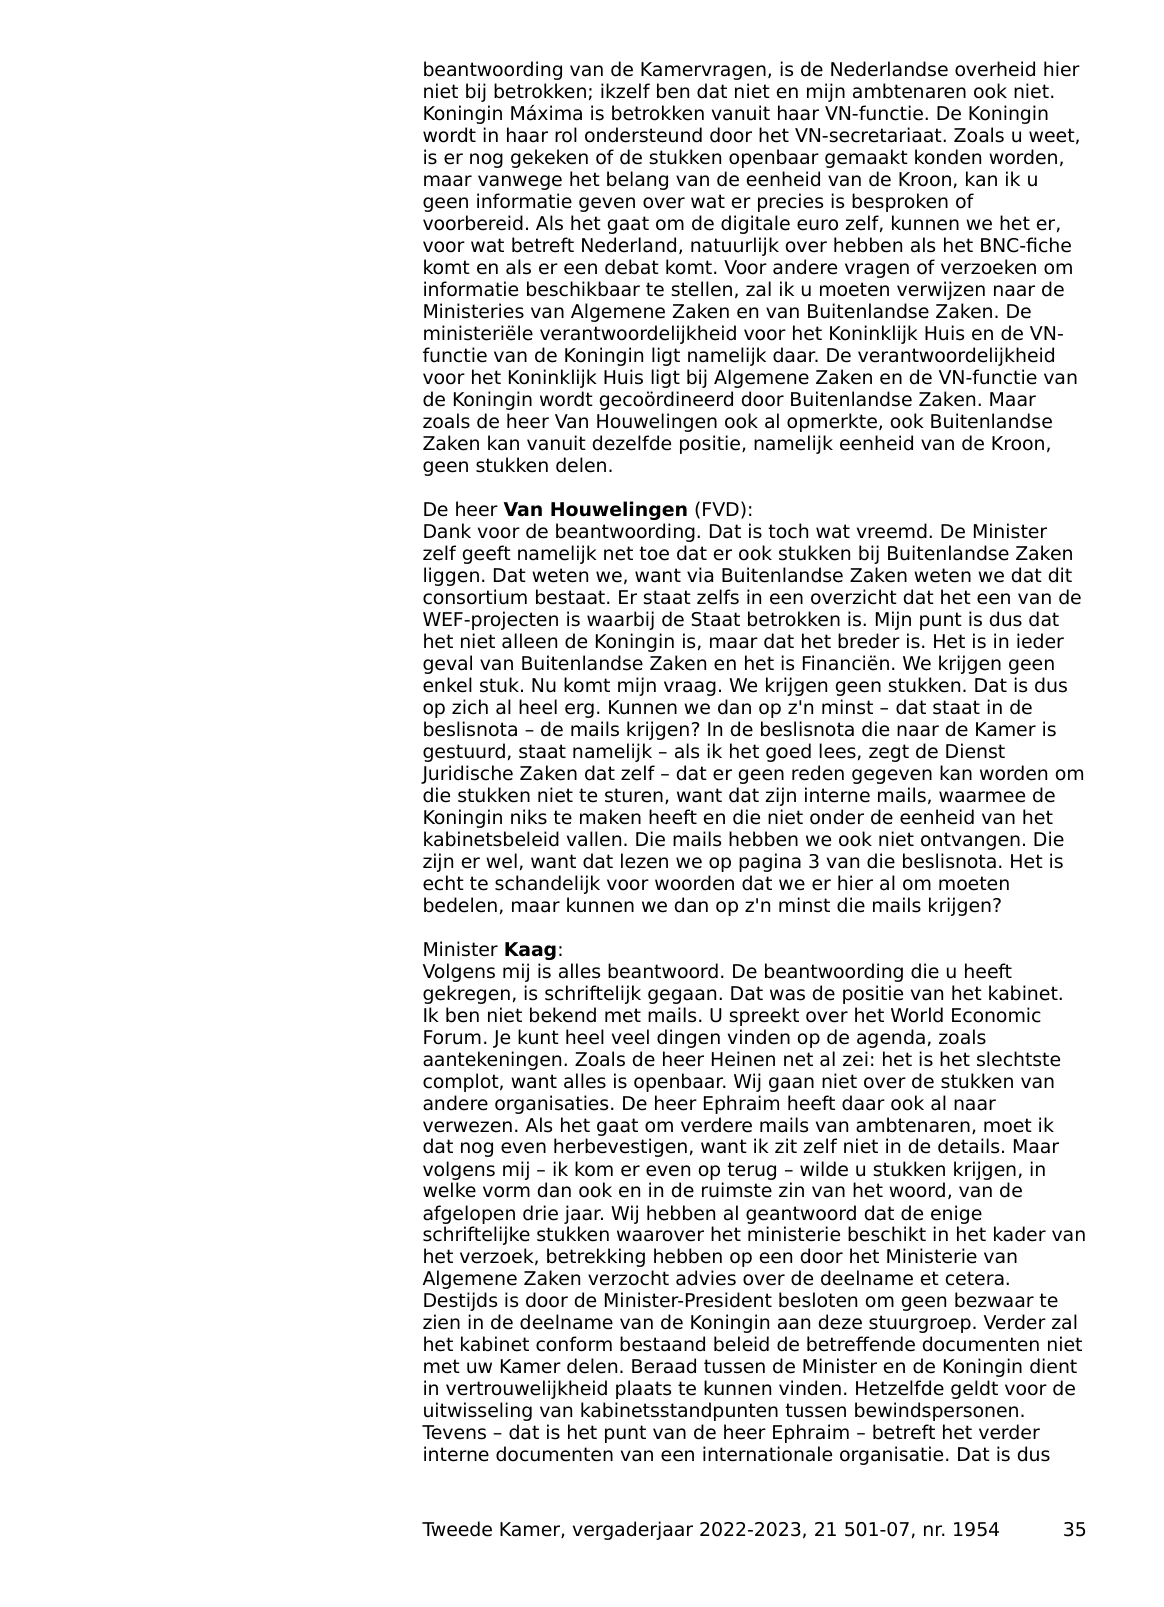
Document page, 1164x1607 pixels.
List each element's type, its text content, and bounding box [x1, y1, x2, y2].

text beantwoording van de Kamervragen, is de Nederlandse overheid hier niet bij betrokken; ikzelf ben dat niet en mijn ambtenaren ook niet. Koningin Máxima is betrokken vanuit haar VN-functie. De Koningin wordt in haar rol ondersteund door het VN-secretariaat. Zoals u weet, is er nog gekeken of de stukken openbaar gemaakt konden worden, maar vanwege het belang van de eenheid van de Kroon, kan ik u geen informatie geven over wat er precies is besproken of voorbereid. Als het gaat om de digitale euro zelf, kunnen we het er, voor wat betreft Nederland, natuurlijk over hebben als het BNC-fiche komt en als er een debat komt. Voor andere vragen of verzoeken om informatie beschikbaar te stellen, zal ik u moeten verwijzen naar de Ministeries van Algemene Zaken en van Buitenlandse Zaken. De ministeriële verantwoordelijkheid voor het Koninklijk Huis en de VN-functie van de Koningin ligt namelijk daar. De verantwoordelijkheid voor het Koninklijk Huis ligt bij Algemene Zaken en de VN-functie van de Koningin wordt gecoördineerd door Buitenlandse Zaken. Maar zoals de heer Van Houwelingen ook al opmerkte, ook Buitenlandse Zaken kan vanuit dezelfde positie, namelijk eenheid van de Kroon, geen stukken delen. [422, 59, 1087, 477]
text Volgens mij is alles beantwoord. De beantwoording die u heeft gekregen, is schriftelijk gegaan. Dat was de positie van het kabinet. Ik ben niet bekend met mails. U spreekt over het World Economic Forum. Je kunt heel veel dingen vinden op de agenda, zoals aantekeningen. Zoals de heer Heinen net al zei: het is het slechtste complot, want alles is openbaar. Wij gaan niet over de stukken van andere organisaties. De heer Ephraim heeft daar ook al naar verwezen. Als het gaat om verdere mails van ambtenaren, moet ik dat nog even herbevestigen, want ik zit zelf niet in de details. Maar volgens mij – ik kom er even op terug – wilde u stukken krijgen, in welke vorm dan ook en in de ruimste zin van het woord, van de afgelopen drie jaar. Wij hebben al geantwoord dat de enige schriftelijke stukken waarover het ministerie beschikt in het kader van het verzoek, betrekking hebben op een door het Ministerie van Algemene Zaken verzocht advies over de deelname et cetera. Destijds is door de Minister-President besloten om geen bezwaar te zien in de deelname van de Koningin aan deze stuurgroep. Verder zal het kabinet conform bestaand beleid de betreffende documenten niet met uw Kamer delen. Beraad tussen de Minister en de Koningin dient in vertrouwelijkheid plaats te kunnen vinden. Hetzelfde geldt voor de uitwisseling van kabinetsstandpunten tussen bewindspersonen. Tevens – dat is het punt van de heer Ephraim – betreft het verder interne documenten van een internationale organisatie. Dat is dus [422, 961, 1087, 1466]
text De heer Van Houwelingen (FVD): [422, 499, 1087, 521]
text Dank voor de beantwoording. Dat is toch wat vreemd. De Minister zelf geeft namelijk net toe dat er ook stukken bij Buitenlandse Zaken liggen. Dat weten we, want via Buitenlandse Zaken weten we dat dit consortium bestaat. Er staat zelfs in een overzicht dat het een van de WEF-projecten is waarbij de Staat betrokken is. Mijn punt is dus dat het niet alleen de Koningin is, maar dat het breder is. Het is in ieder geval van Buitenlandse Zaken en het is Financiën. We krijgen geen enkel stuk. Nu komt mijn vraag. We krijgen geen stukken. Dat is dus op zich al heel erg. Kunnen we dan op z'n minst – dat staat in de beslisnota – de mails krijgen? In de beslisnota die naar de Kamer is gestuurd, staat namelijk – als ik het goed lees, zegt de Dienst Juridische Zaken dat zelf – dat er geen reden gegeven kan worden om die stukken niet te sturen, want dat zijn interne mails, waarmee de Koningin niks te maken heeft en die niet onder de eenheid van het kabinetsbeleid vallen. Die mails hebben we ook niet ontvangen. Die zijn er wel, want dat lezen we op pagina 3 van die beslisnota. Het is echt te schandelijk voor woorden dat we er hier al om moeten bedelen, maar kunnen we dan op z'n minst die mails krijgen? [422, 521, 1087, 916]
text Minister Kaag: [422, 939, 1087, 961]
